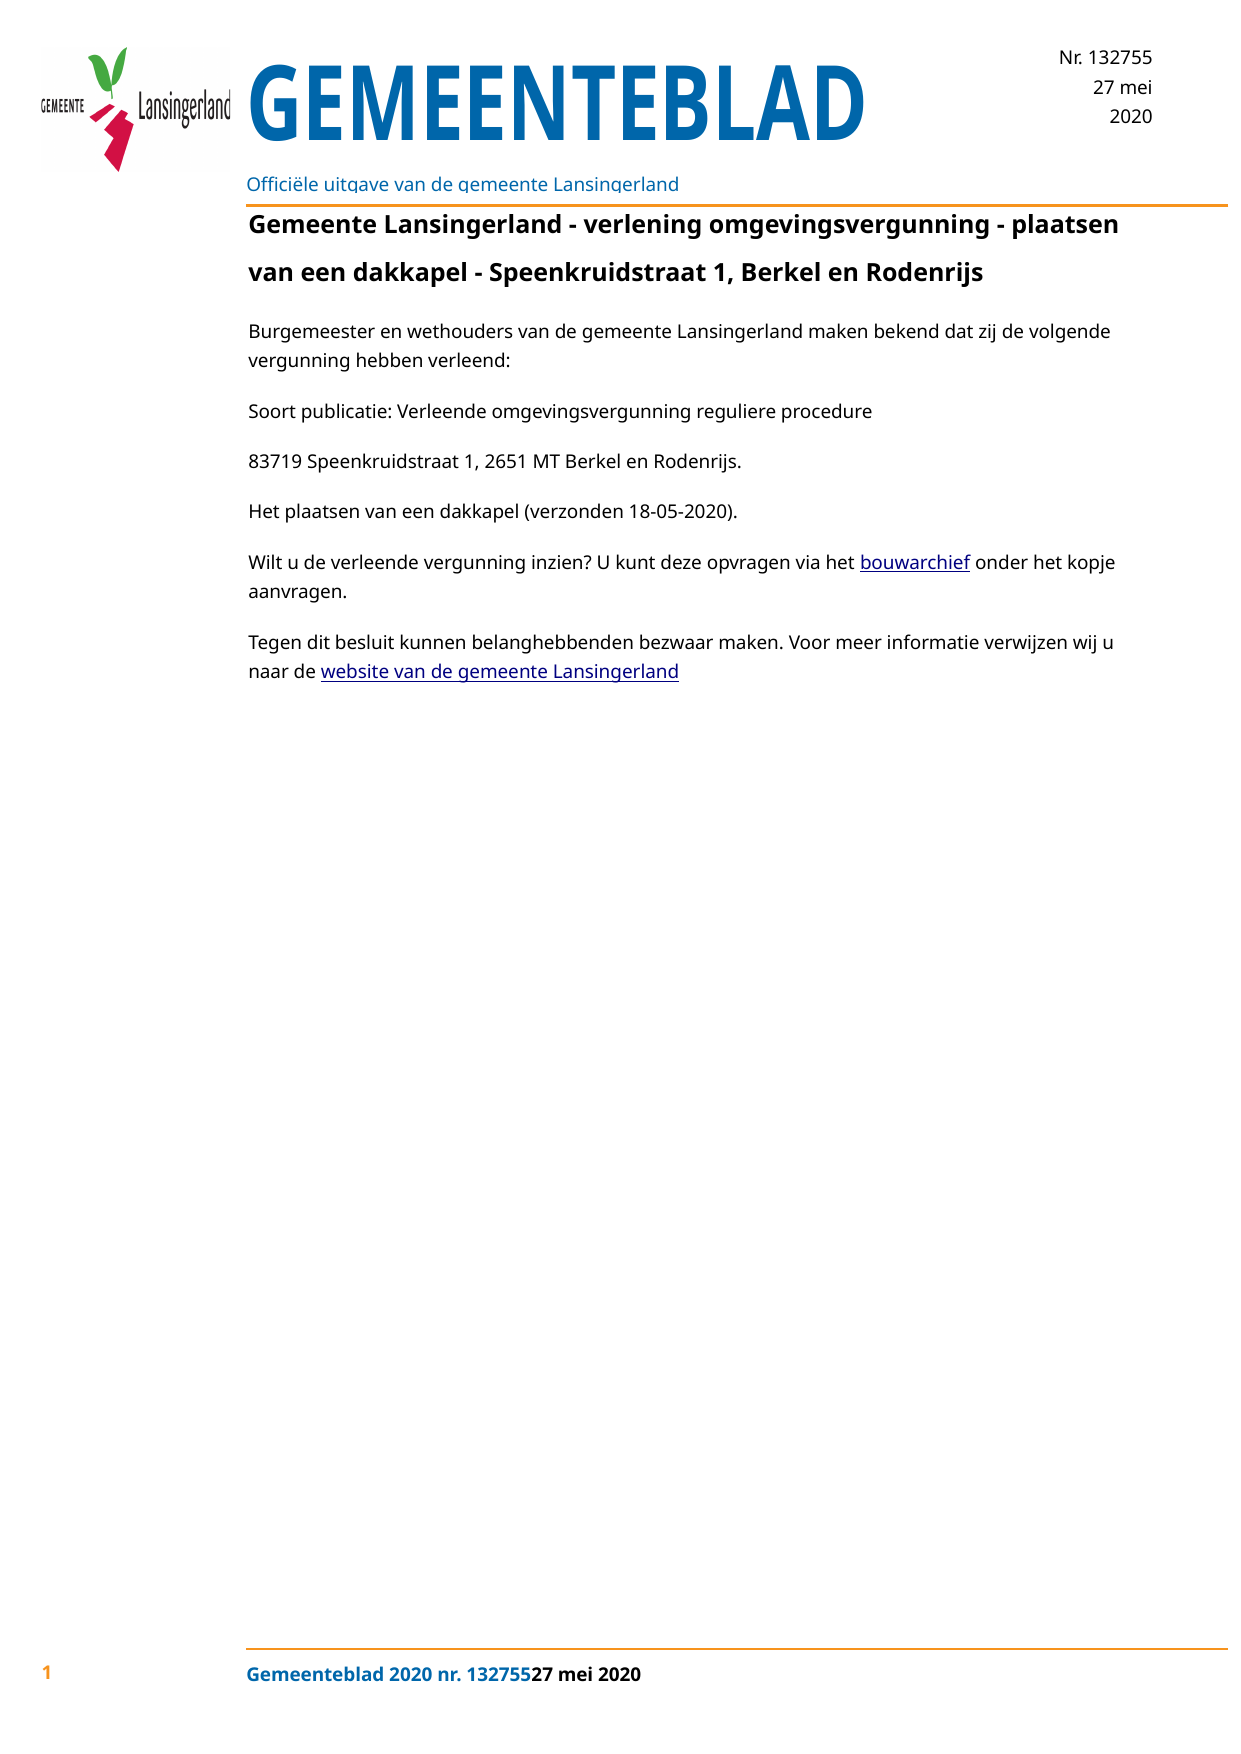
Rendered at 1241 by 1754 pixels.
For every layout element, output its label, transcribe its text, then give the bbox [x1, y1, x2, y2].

text Burgemeester en wethouders van de gemeente Lansingerland maken bekend dat zij de volgende vergunning hebben verleend: [248, 318, 1152, 373]
text Soort publicatie: Verleende omgevingsvergunning reguliere procedure [248, 398, 1152, 424]
picture [41, 47, 231, 172]
text Gemeente Lansingerland - verlening omgevingsvergunning - plaatsen van een dakkapel - Speenkruidstraat 1, Berkel en Rodenrijs [248, 207, 1152, 288]
text Het plaatsen van een dakkapel (verzonden 18-05-2020). [248, 499, 1152, 524]
text Wilt u de verleende vergunning inzien? U kunt deze opvragen via het bouwarchief onder het kopje aanvragen. [248, 549, 1152, 604]
text 83719 Speenkruidstraat 1, 2651 MT Berkel en Rodenrijs. [248, 448, 1152, 474]
text Tegen dit besluit kunnen belanghebbenden bezwaar maken. Voor meer informatie verwijzen wij u naar de website van de gemeente Lansingerland [248, 629, 1152, 684]
